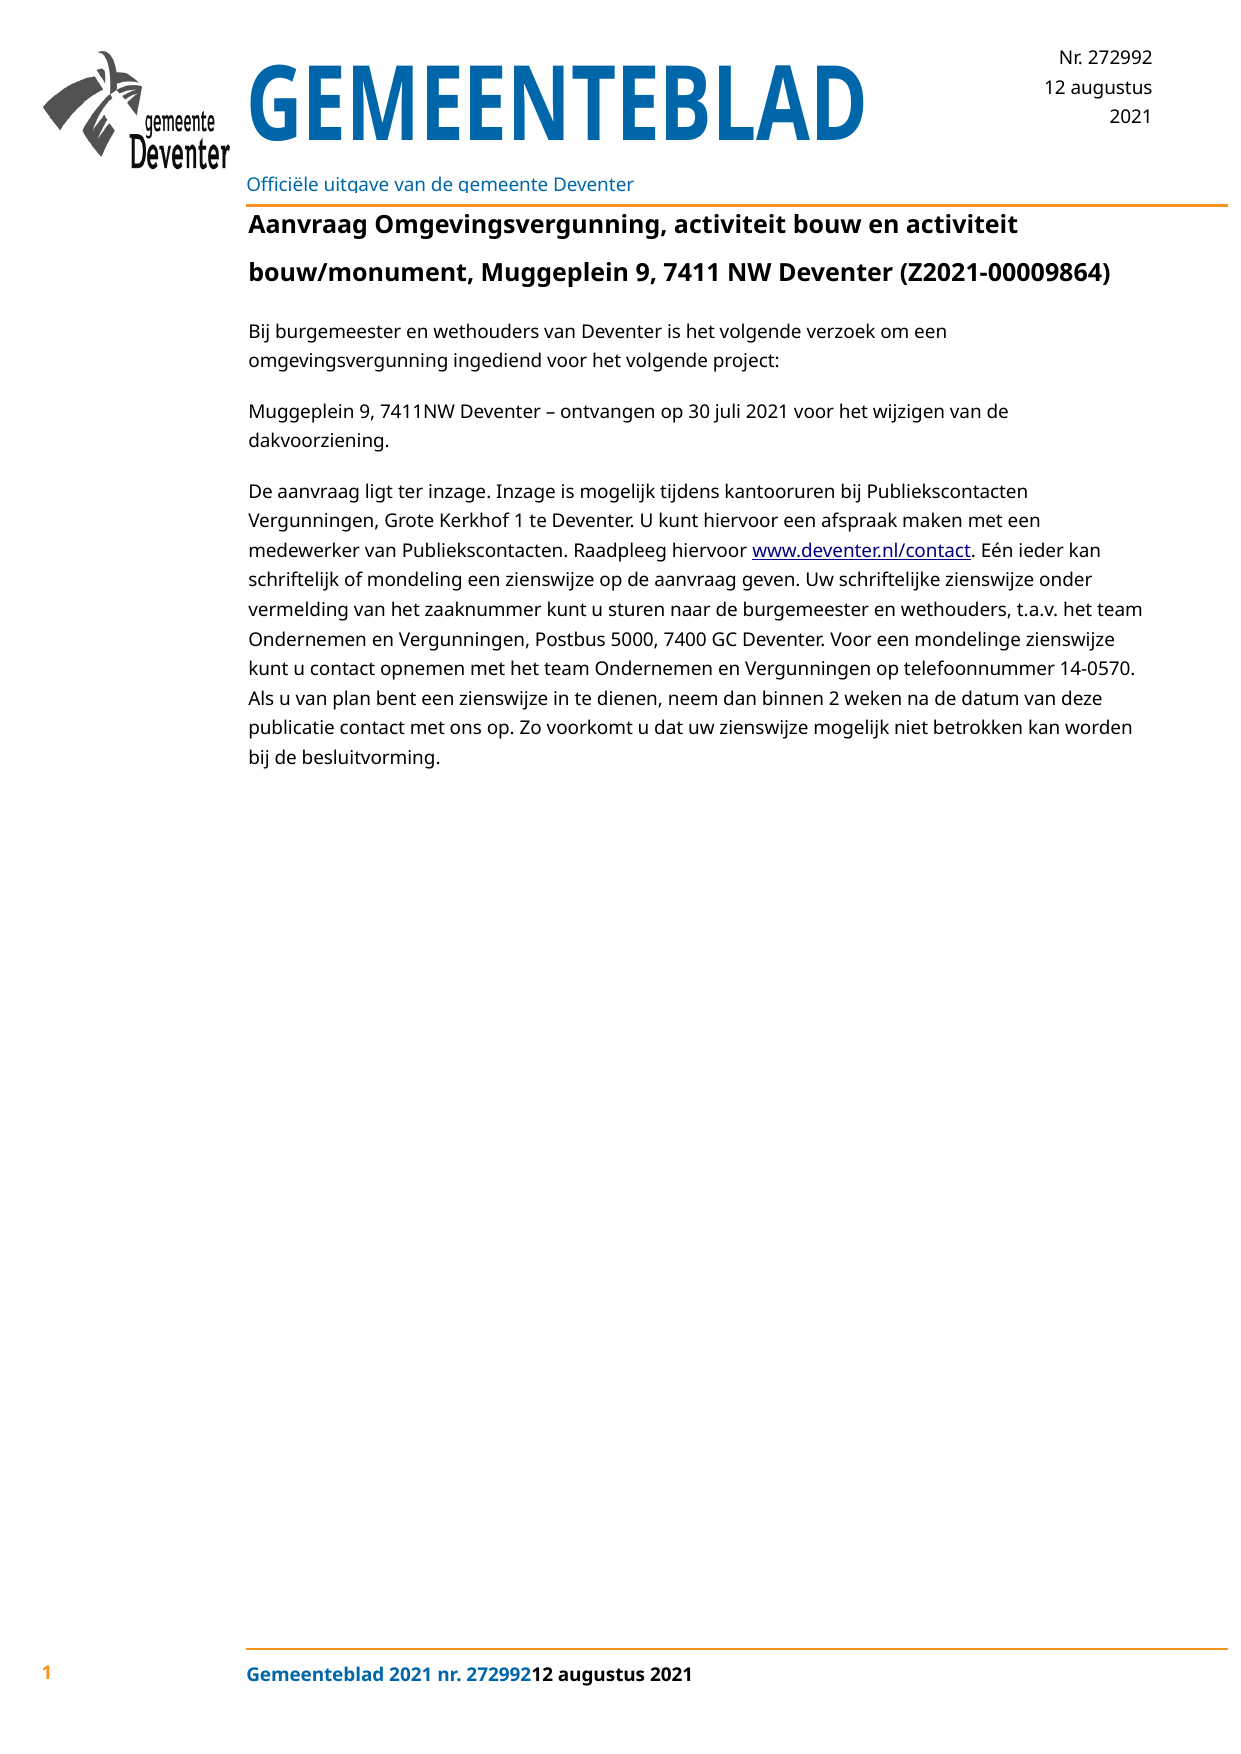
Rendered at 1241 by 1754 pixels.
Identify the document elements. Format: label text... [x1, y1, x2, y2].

text De aanvraag ligt ter inzage. Inzage is mogelijk tijdens kantooruren bij Publiekscontacten Vergunningen, Grote Kerkhof 1 te Deventer. U kunt hiervoor een afspraak maken met een medewerker van Publiekscontacten. Raadpleeg hiervoor www.deventer.nl/contact. Eén ieder kan schriftelijk of mondeling een zienswijze op de aanvraag geven. Uw schriftelijke zienswijze onder vermelding van het zaaknummer kunt u sturen naar de burgemeester en wethouders, t.a.v. het team Ondernemen en Vergunningen, Postbus 5000, 7400 GC Deventer. Voor een mondelinge zienswijze kunt u contact opnemen met het team Ondernemen en Vergunningen op telefoonnummer 14-0570. Als u van plan bent een zienswijze in te dienen, neem dan binnen 2 weken na de datum van deze publicatie contact met ons op. Zo voorkomt u dat uw zienswijze mogelijk niet betrokken kan worden bij de besluitvorming. [248, 478, 1152, 770]
text Muggeplein 9, 7411NW Deventer – ontvangen op 30 juli 2021 voor het wijzigen van de dakvoorziening. [248, 398, 1152, 453]
picture [41, 47, 231, 172]
text Bij burgemeester en wethouders van Deventer is het volgende verzoek om een omgevingsvergunning ingediend voor het volgende project: [248, 318, 1152, 373]
text Aanvraag Omgevingsvergunning, activiteit bouw en activiteit bouw/monument, Muggeplein 9, 7411 NW Deventer (Z2021-00009864) [248, 207, 1152, 288]
